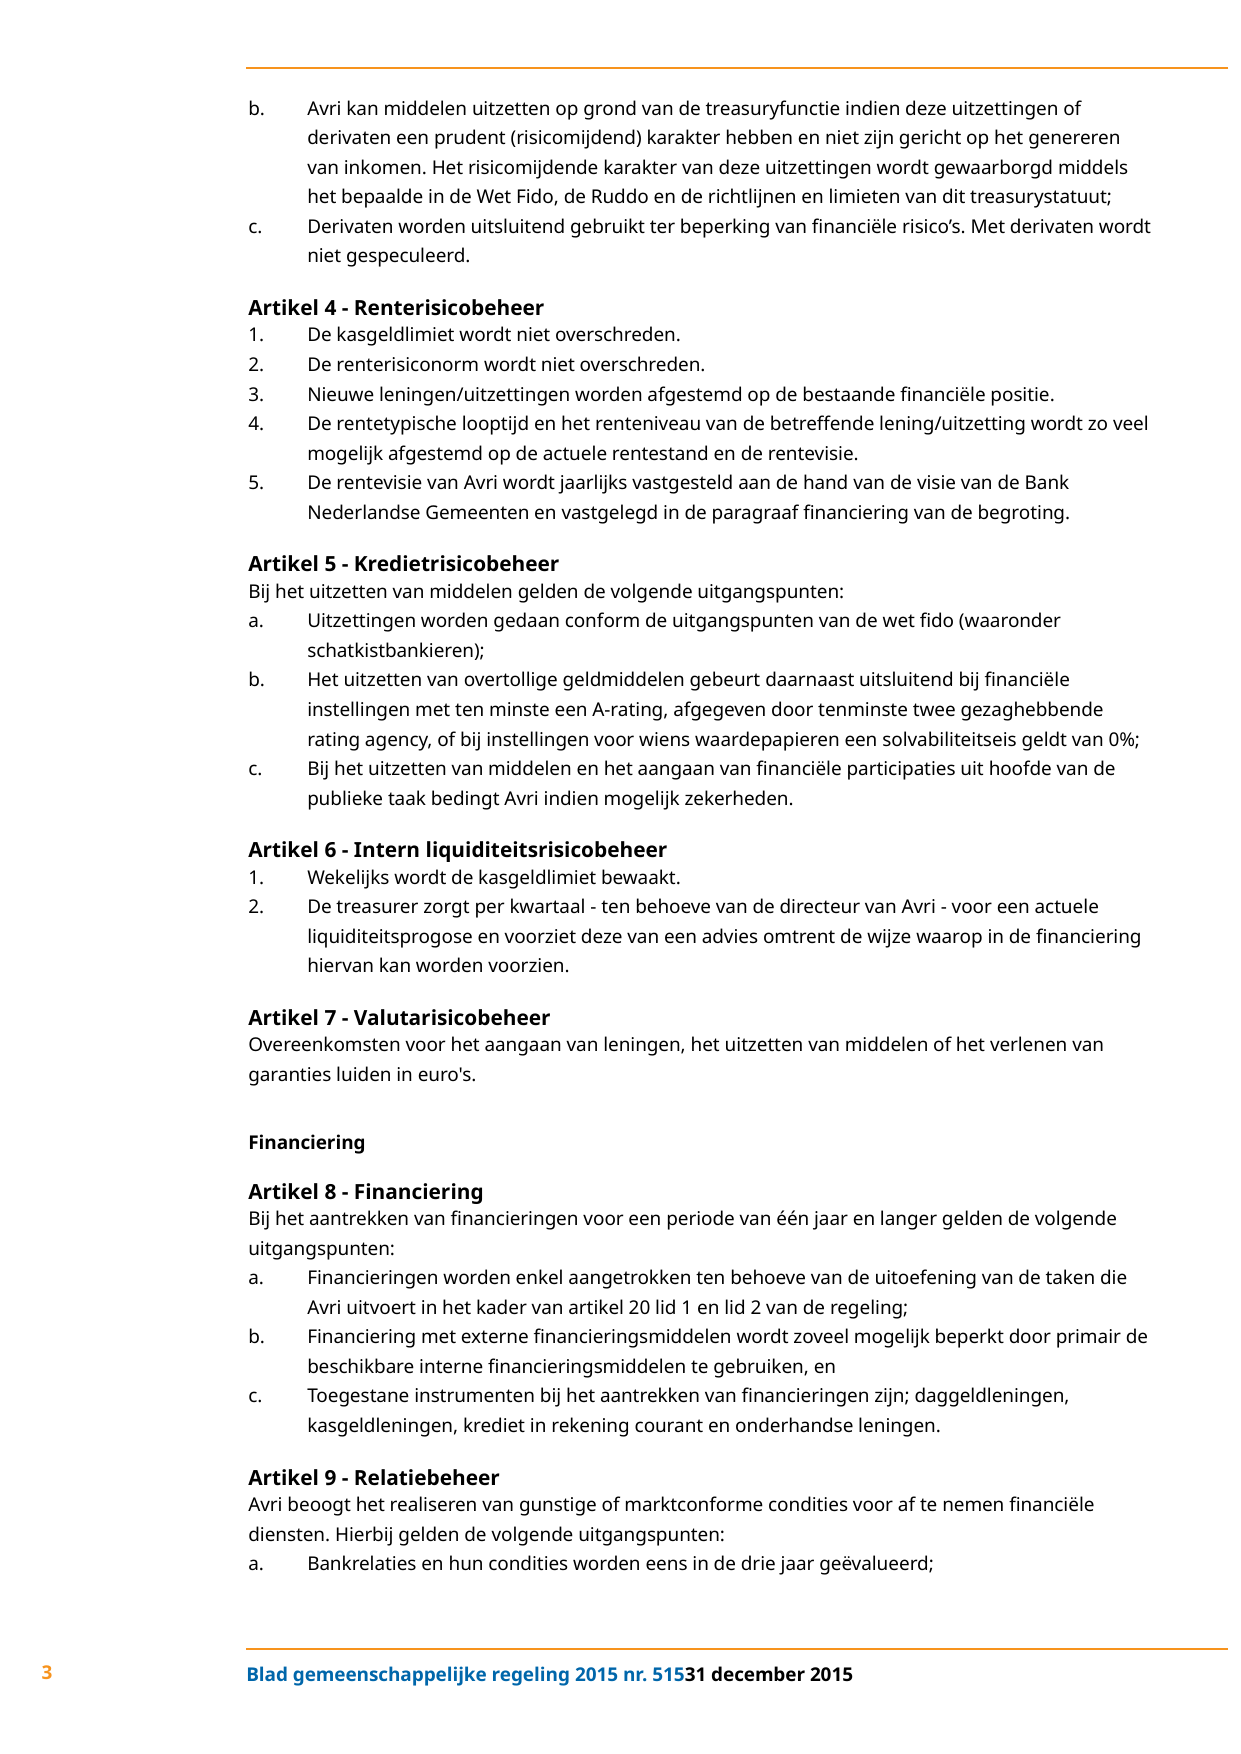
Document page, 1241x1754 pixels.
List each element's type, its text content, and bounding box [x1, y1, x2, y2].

list Het uitzetten van overtollige geldmiddelen gebeurt daarnaast uitsluitend bij financiële instellingen met ten minste een A-rating, afgegeven door tenminste twee gezaghebbende rating agency, of bij instellingen voor wiens waardepapieren een solvabiliteitseis geldt van 0%; [248, 667, 1152, 752]
text Artikel 5 - Kredietrisicobeheer [248, 549, 1152, 578]
list Financiering met externe financieringsmiddelen wordt zoveel mogelijk beperkt door primair de beschikbare interne financieringsmiddelen te gebruiken, en [248, 1323, 1152, 1379]
list Bankrelaties en hun condities worden eens in de drie jaar geëvalueerd; [248, 1550, 1152, 1576]
text Bij het aantrekken van financieringen voor een periode van één jaar en langer gelden de volgende uitgangspunten: [248, 1205, 1152, 1261]
picture [41, 47, 231, 172]
text Artikel 6 - Intern liquiditeitsrisicobeheer [248, 835, 1152, 864]
list De rentevisie van Avri wordt jaarlijks vastgesteld aan de hand van de visie van de Bank Nederlandse Gemeenten en vastgelegd in de paragraaf financiering van de begroting. [248, 469, 1152, 525]
list De treasurer zorgt per kwartaal - ten behoeve van de directeur van Avri - voor een actuele liquiditeitsprogose en voorziet deze van een advies omtrent de wijze waarop in de financiering hiervan kan worden voorzien. [248, 893, 1152, 978]
text Artikel 7 - Valutarisicobeheer [248, 1003, 1152, 1031]
list Toegestane instrumenten bij het aantrekken van financieringen zijn; daggeldleningen, kasgeldleningen, krediet in rekening courant en onderhandse leningen. [248, 1383, 1152, 1438]
list Wekelijks wordt de kasgeldlimiet bewaakt. [248, 864, 1152, 889]
list Nieuwe leningen/uitzettingen worden afgestemd op de bestaande financiële positie. [248, 381, 1152, 406]
text Overeenkomsten voor het aangaan van leningen, het uitzetten van middelen of het verlenen van garanties luiden in euro's. [248, 1031, 1152, 1087]
text Avri beoogt het realiseren van gunstige of marktconforme condities voor af te nemen financiële diensten. Hierbij gelden de volgende uitgangspunten: [248, 1491, 1152, 1546]
list Avri kan middelen uitzetten op grond van de treasuryfunctie indien deze uitzettingen of derivaten een prudent (risicomijdend) karakter hebben en niet zijn gericht op het genereren van inkomen. Het risicomijdende karakter van deze uitzettingen wordt gewaarborgd middels het bepaalde in de Wet Fido, de Ruddo en de richtlijnen en limieten van dit treasurystatuut; [248, 95, 1152, 209]
list Uitzettingen worden gedaan conform de uitgangspunten van de wet fido (waaronder schatkistbankieren); [248, 607, 1152, 663]
text Artikel 9 - Relatiebeheer [248, 1463, 1152, 1491]
text Artikel 4 - Renterisicobeheer [248, 293, 1152, 322]
text Financiering [248, 1127, 1152, 1156]
text Artikel 8 - Financiering [248, 1177, 1152, 1205]
text Bij het uitzetten van middelen gelden de volgende uitgangspunten: [248, 578, 1152, 604]
list De renterisiconorm wordt niet overschreden. [248, 351, 1152, 377]
list Derivaten worden uitsluitend gebruikt ter beperking van financiële risico’s. Met derivaten wordt niet gespeculeerd. [248, 213, 1152, 268]
list De kasgeldlimiet wordt niet overschreden. [248, 322, 1152, 347]
list Bij het uitzetten van middelen en het aangaan van financiële participaties uit hoofde van de publieke taak bedingt Avri indien mogelijk zekerheden. [248, 755, 1152, 811]
list De rentetypische looptijd en het renteniveau van de betreffende lening/uitzetting wordt zo veel mogelijk afgestemd op de actuele rentestand en de rentevisie. [248, 410, 1152, 466]
list Financieringen worden enkel aangetrokken ten behoeve van de uitoefening van de taken die Avri uitvoert in het kader van artikel 20 lid 1 en lid 2 van de regeling; [248, 1264, 1152, 1320]
